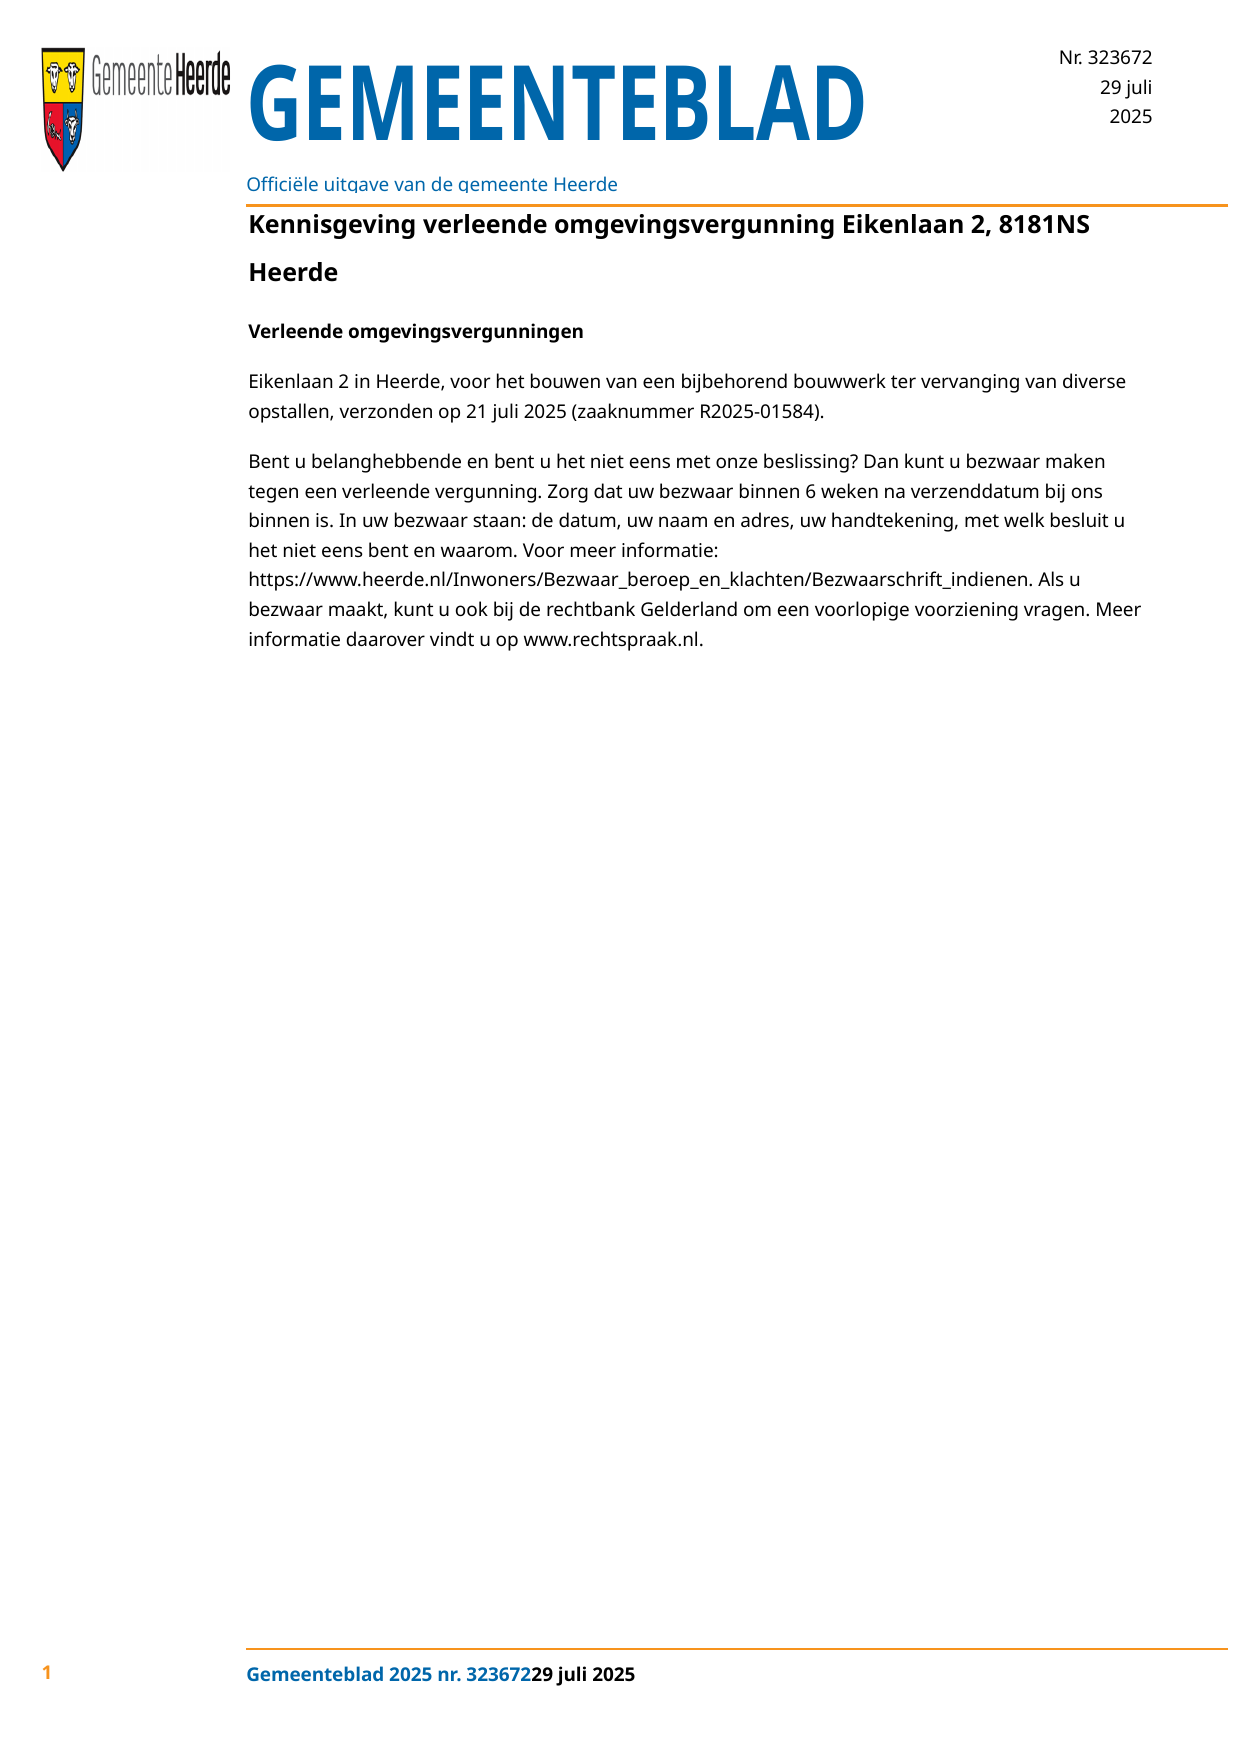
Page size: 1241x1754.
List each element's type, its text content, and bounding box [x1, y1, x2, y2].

text Verleende omgevingsvergunningen [248, 318, 1152, 344]
picture [41, 47, 231, 172]
text Kennisgeving verleende omgevingsvergunning Eikenlaan 2, 8181NS Heerde [248, 207, 1152, 288]
text Eikenlaan 2 in Heerde, voor het bouwen van een bijbehorend bouwwerk ter vervanging van diverse opstallen, verzonden op 21 juli 2025 (zaaknummer R2025-01584). [248, 368, 1152, 424]
text Bent u belanghebbende en bent u het niet eens met onze beslissing? Dan kunt u bezwaar maken tegen een verleende vergunning. Zorg dat uw bezwaar binnen 6 weken na verzenddatum bij ons binnen is. In uw bezwaar staan: de datum, uw naam en adres, uw handtekening, met welk besluit u het niet eens bent en waarom. Voor meer informatie: https://www.heerde.nl/Inwoners/Bezwaar_beroep_en_klachten/Bezwaarschrift_indienen. Als u bezwaar maakt, kunt u ook bij de rechtbank Gelderland om een voorlopige voorziening vragen. Meer informatie daarover vindt u op www.rechtspraak.nl. [248, 448, 1152, 652]
